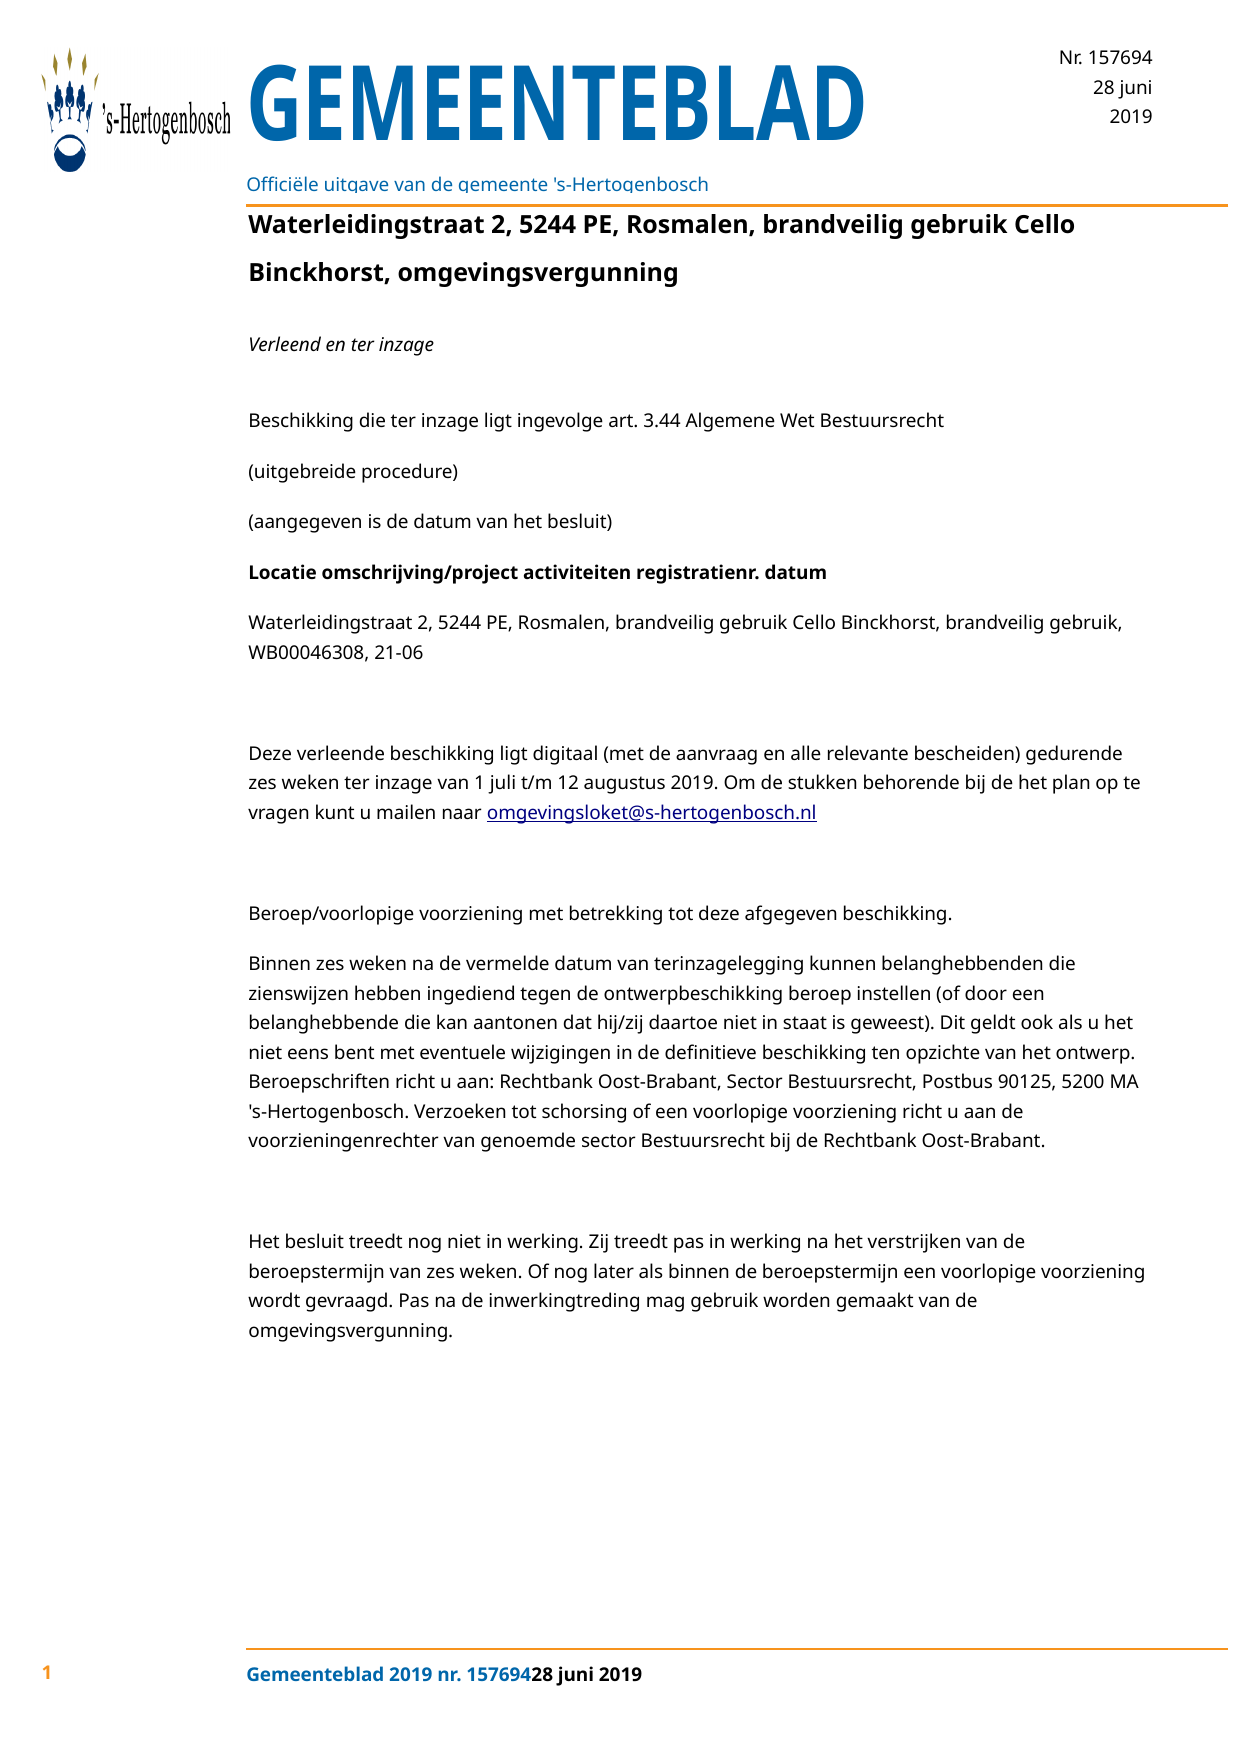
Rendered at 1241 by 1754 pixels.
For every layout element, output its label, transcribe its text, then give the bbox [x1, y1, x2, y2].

text (uitgebreide procedure) [248, 458, 1152, 484]
text Beroep/voorlopige voorziening met betrekking tot deze afgegeven beschikking. [248, 900, 1152, 925]
text Verleend en ter inzage [248, 331, 1152, 357]
text Waterleidingstraat 2, 5244 PE, Rosmalen, brandveilig gebruik Cello Binckhorst, omgevingsvergunning [248, 207, 1152, 288]
text Binnen zes weken na de vermelde datum van terinzagelegging kunnen belanghebbenden die zienswijzen hebben ingediend tegen de ontwerpbeschikking beroep instellen (of door een belanghebbende die kan aantonen dat hij/zij daartoe niet in staat is geweest). Dit geldt ook als u het niet eens bent met eventuele wijzigingen in de definitieve beschikking ten opzichte van het ontwerp. Beroepschriften richt u aan: Rechtbank Oost-Brabant, Sector Bestuursrecht, Postbus 90125, 5200 MA 's-Hertogenbosch. Verzoeken tot schorsing of een voorlopige voorziening richt u aan de voorzieningenrechter van genoemde sector Bestuursrecht bij de Rechtbank Oost-Brabant. [248, 950, 1152, 1153]
text (aangegeven is de datum van het besluit) [248, 508, 1152, 534]
text Beschikking die ter inzage ligt ingevolge art. 3.44 Algemene Wet Bestuursrecht [248, 408, 1152, 433]
text Het besluit treedt nog niet in werking. Zij treedt pas in werking na het verstrijken van de beroepstermijn van zes weken. Of nog later als binnen de beroepstermijn een voorlopige voorziening wordt gevraagd. Pas na de inwerkingtreding mag gebruik worden gemaakt van de omgevingsvergunning. [248, 1228, 1152, 1343]
text Deze verleende beschikking ligt digitaal (met de aanvraag en alle relevante bescheiden) gedurende zes weken ter inzage van 1 juli t/m 12 augustus 2019. Om de stukken behorende bij de het plan op te vragen kunt u mailen naar omgevingsloket@s-hertogenbosch.nl [248, 740, 1152, 824]
text Locatie omschrijving/project activiteiten registratienr. datum [248, 559, 1152, 584]
text Waterleidingstraat 2, 5244 PE, Rosmalen, brandveilig gebruik Cello Binckhorst, brandveilig gebruik, WB00046308, 21-06 [248, 609, 1152, 664]
picture [41, 47, 231, 172]
